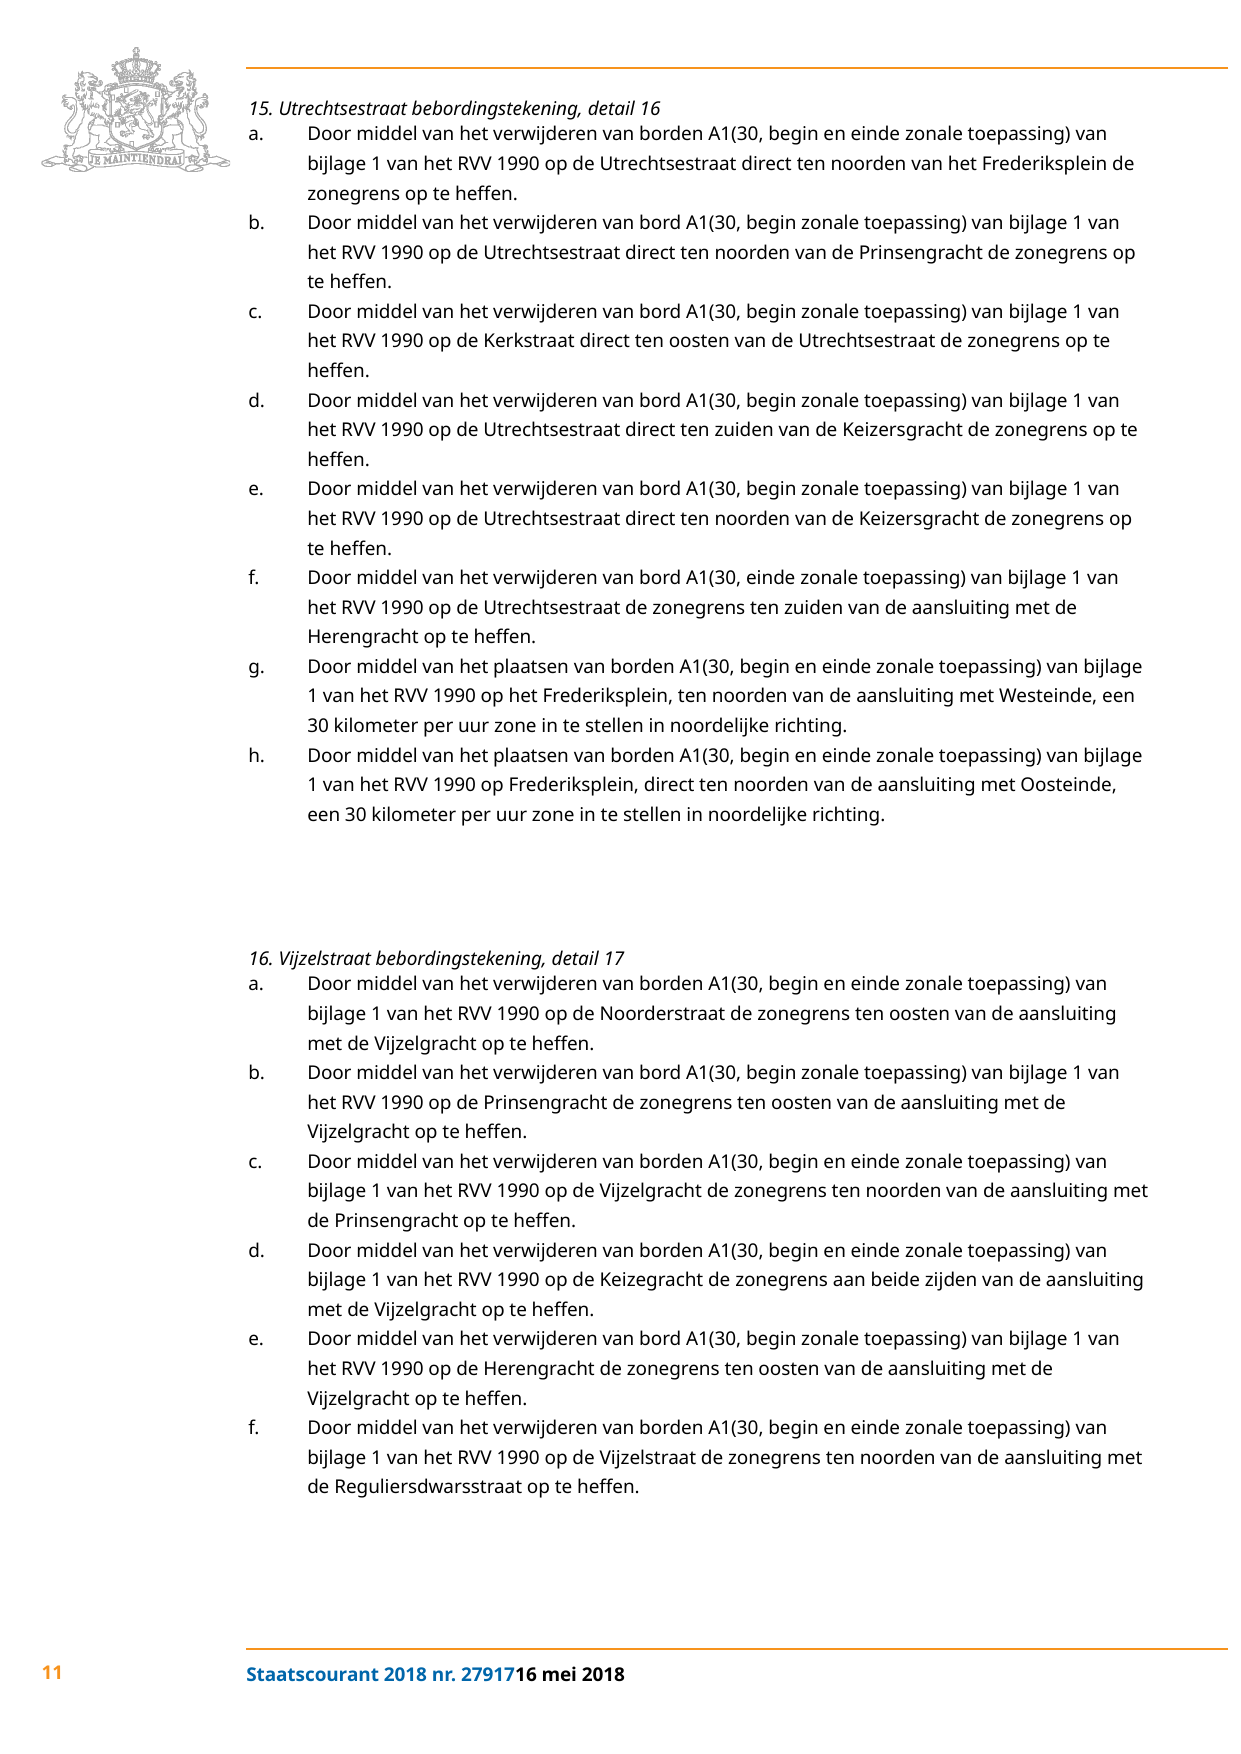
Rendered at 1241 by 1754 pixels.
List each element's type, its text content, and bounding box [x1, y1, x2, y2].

list Door middel van het verwijderen van bord A1(30, begin zonale toepassing) van bijlage 1 van het RVV 1990 op de Utrechtsestraat direct ten zuiden van de Keizersgracht de zonegrens op te heffen. [248, 387, 1152, 472]
list Door middel van het verwijderen van borden A1(30, begin en einde zonale toepassing) van bijlage 1 van het RVV 1990 op de Keizegracht de zonegrens aan beide zijden van de aansluiting met de Vijzelgracht op te heffen. [248, 1237, 1152, 1322]
list Door middel van het verwijderen van borden A1(30, begin en einde zonale toepassing) van bijlage 1 van het RVV 1990 op de Vijzelstraat de zonegrens ten noorden van de aansluiting met de Reguliersdwarsstraat op te heffen. [248, 1414, 1152, 1499]
list Door middel van het plaatsen van borden A1(30, begin en einde zonale toepassing) van bijlage 1 van het RVV 1990 op Frederiksplein, direct ten noorden van de aansluiting met Oosteinde, een 30 kilometer per uur zone in te stellen in noordelijke richting. [248, 742, 1152, 827]
list Door middel van het verwijderen van borden A1(30, begin en einde zonale toepassing) van bijlage 1 van het RVV 1990 op de Noorderstraat de zonegrens ten oosten van de aansluiting met de Vijzelgracht op te heffen. [248, 971, 1152, 1056]
text 16. Vijzelstraat bebordingstekening, detail 17 [248, 945, 1152, 971]
list Door middel van het verwijderen van borden A1(30, begin en einde zonale toepassing) van bijlage 1 van het RVV 1990 op de Vijzelgracht de zonegrens ten noorden van de aansluiting met de Prinsengracht op te heffen. [248, 1148, 1152, 1233]
list Door middel van het verwijderen van bord A1(30, begin zonale toepassing) van bijlage 1 van het RVV 1990 op de Prinsengracht de zonegrens ten oosten van de aansluiting met de Vijzelgracht op te heffen. [248, 1059, 1152, 1144]
list Door middel van het verwijderen van bord A1(30, begin zonale toepassing) van bijlage 1 van het RVV 1990 op de Herengracht de zonegrens ten oosten van de aansluiting met de Vijzelgracht op te heffen. [248, 1326, 1152, 1411]
list Door middel van het plaatsen van borden A1(30, begin en einde zonale toepassing) van bijlage 1 van het RVV 1990 op het Frederiksplein, ten noorden van de aansluiting met Westeinde, een 30 kilometer per uur zone in te stellen in noordelijke richting. [248, 653, 1152, 738]
list Door middel van het verwijderen van bord A1(30, begin zonale toepassing) van bijlage 1 van het RVV 1990 op de Kerkstraat direct ten oosten van de Utrechtsestraat de zonegrens op te heffen. [248, 298, 1152, 383]
text 15. Utrechtsestraat bebordingstekening, detail 16 [248, 95, 1152, 121]
list Door middel van het verwijderen van bord A1(30, einde zonale toepassing) van bijlage 1 van het RVV 1990 op de Utrechtsestraat de zonegrens ten zuiden van de aansluiting met de Herengracht op te heffen. [248, 564, 1152, 649]
picture [41, 47, 231, 172]
list Door middel van het verwijderen van bord A1(30, begin zonale toepassing) van bijlage 1 van het RVV 1990 op de Utrechtsestraat direct ten noorden van de Keizersgracht de zonegrens op te heffen. [248, 476, 1152, 560]
list Door middel van het verwijderen van borden A1(30, begin en einde zonale toepassing) van bijlage 1 van het RVV 1990 op de Utrechtsestraat direct ten noorden van het Frederiksplein de zonegrens op te heffen. [248, 121, 1152, 205]
list Door middel van het verwijderen van bord A1(30, begin zonale toepassing) van bijlage 1 van het RVV 1990 op de Utrechtsestraat direct ten noorden van de Prinsengracht de zonegrens op te heffen. [248, 209, 1152, 294]
